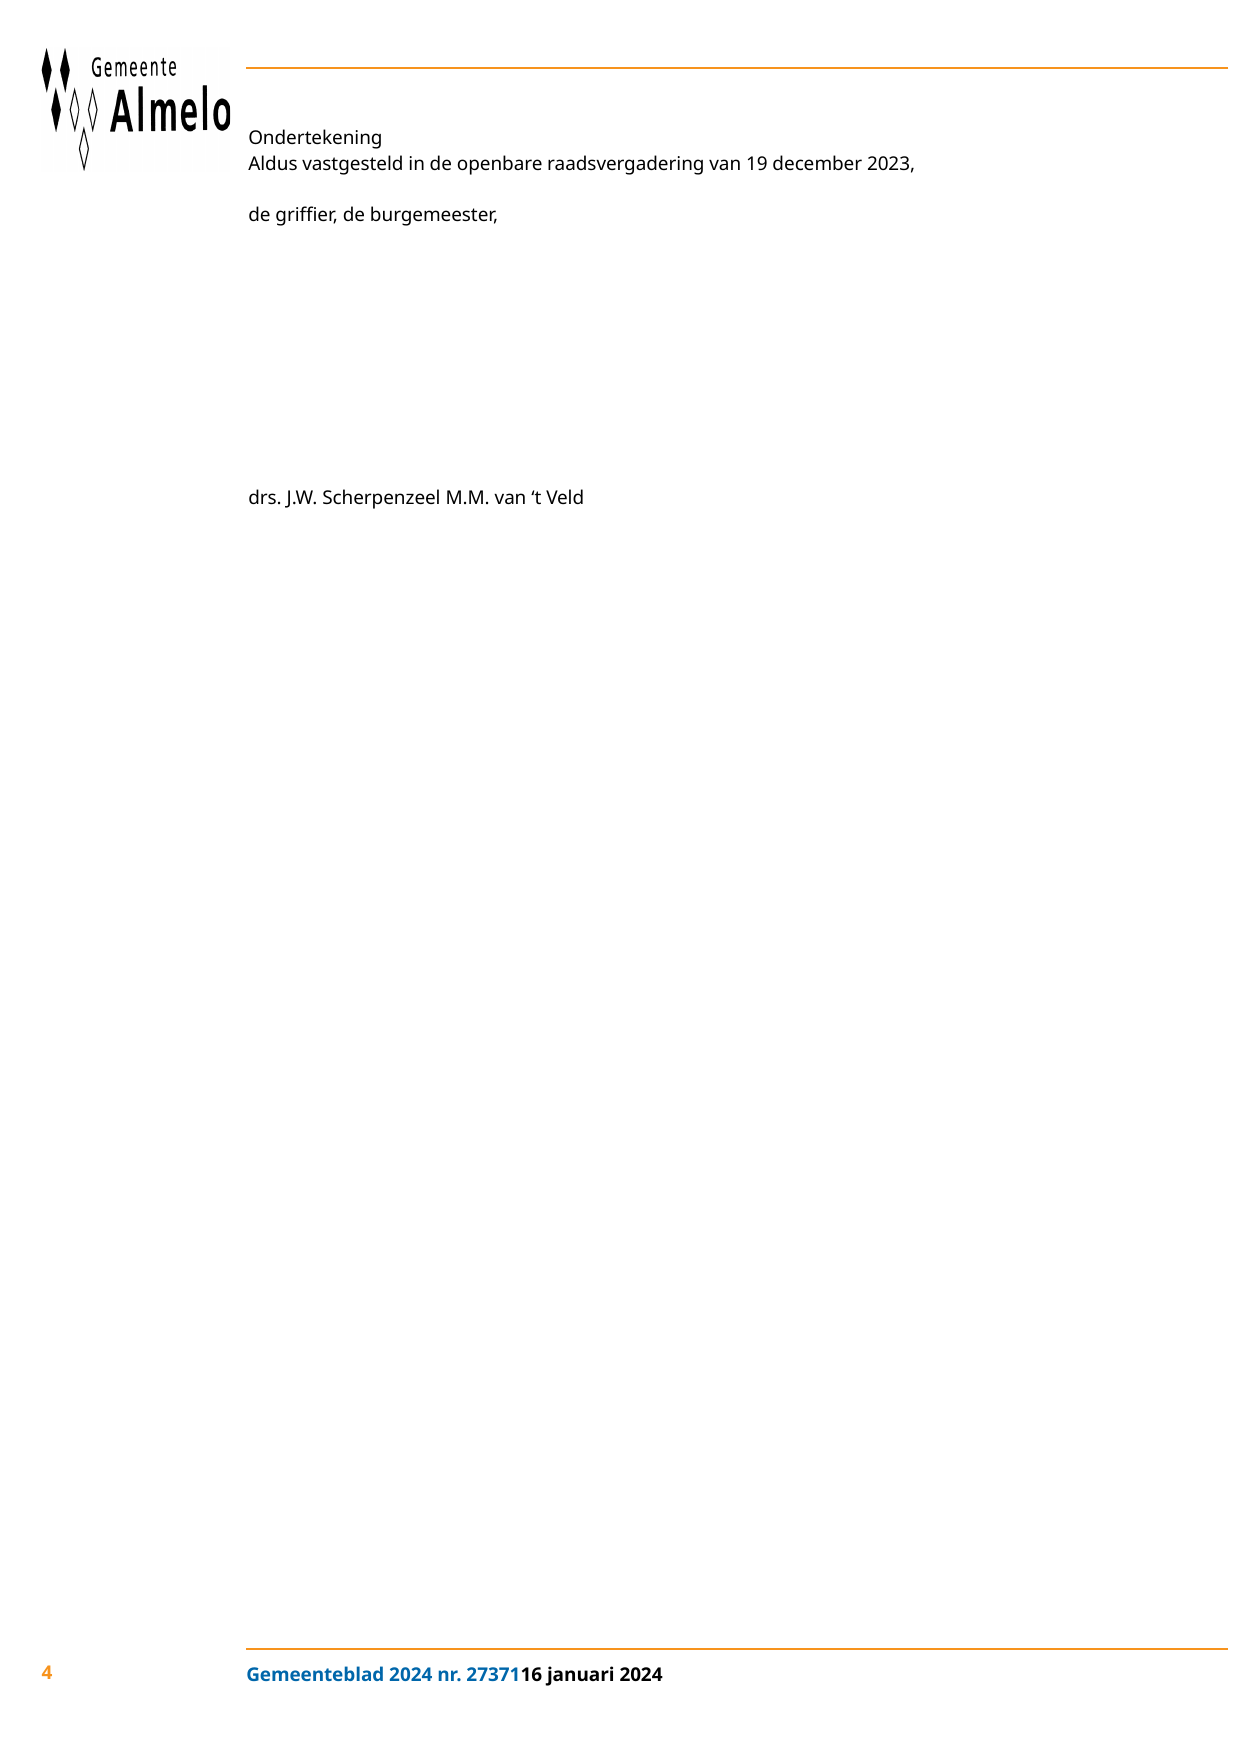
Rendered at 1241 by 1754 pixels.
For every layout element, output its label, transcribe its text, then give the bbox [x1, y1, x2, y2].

text drs. J.W. Scherpenzeel M.M. van ‘t Veld [248, 484, 1152, 510]
text Aldus vastgesteld in de openbare raadsvergadering van 19 december 2023, [248, 150, 1152, 176]
text Ondertekening [248, 124, 1152, 150]
picture [41, 47, 231, 172]
text de griffier, de burgemeester, [248, 202, 1152, 227]
